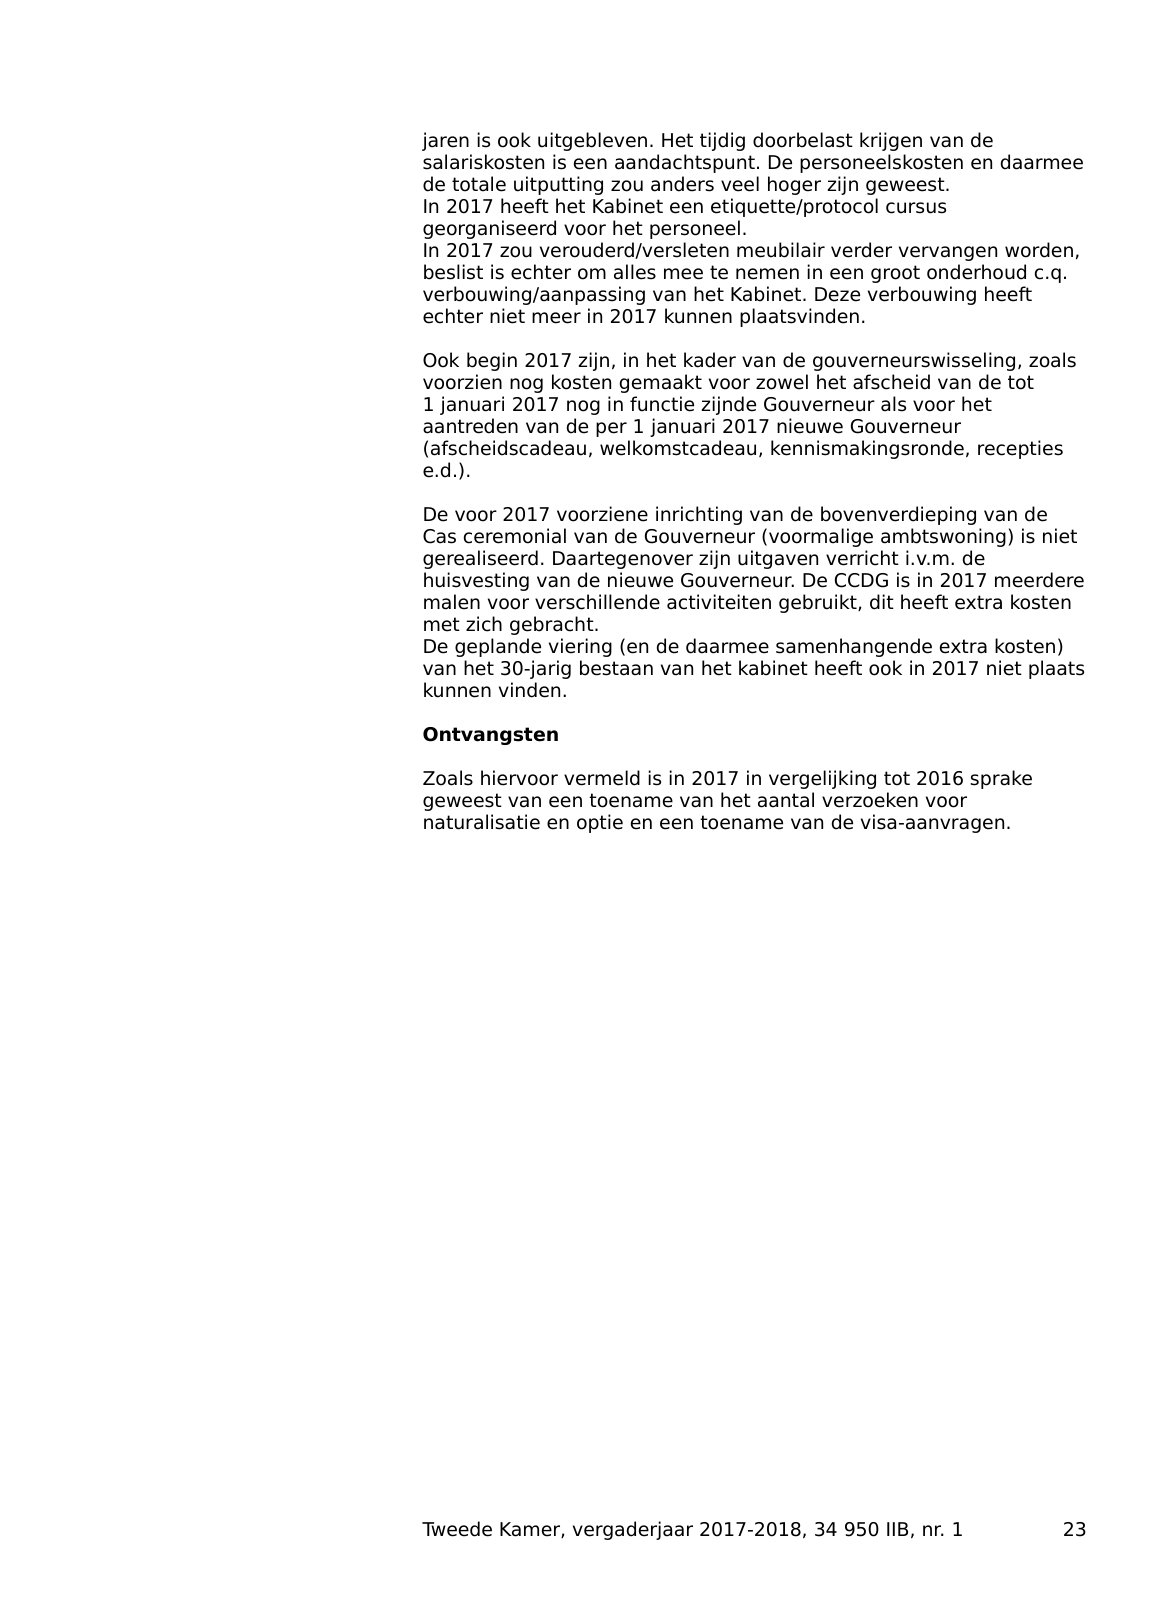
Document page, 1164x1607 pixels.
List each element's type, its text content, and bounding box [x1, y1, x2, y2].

text In 2017 zou verouderd/versleten meubilair verder vervangen worden, beslist is echter om alles mee te nemen in een groot onderhoud c.q. verbouwing/aanpassing van het Kabinet. Deze verbouwing heeft echter niet meer in 2017 kunnen plaatsvinden. [422, 240, 1087, 328]
text jaren is ook uitgebleven. Het tijdig doorbelast krijgen van de salariskosten is een aandachtspunt. De personeelskosten en daarmee de totale uitputting zou anders veel hoger zijn geweest. [422, 130, 1087, 196]
text De geplande viering (en de daarmee samenhangende extra kosten) van het 30-jarig bestaan van het kabinet heeft ook in 2017 niet plaats kunnen vinden. [422, 636, 1087, 702]
subtitle Ontvangsten [422, 724, 1087, 746]
text De voor 2017 voorziene inrichting van de bovenverdieping van de Cas ceremonial van de Gouverneur (voormalige ambtswoning) is niet gerealiseerd. Daartegenover zijn uitgaven verricht i.v.m. de huisvesting van de nieuwe Gouverneur. De CCDG is in 2017 meerdere malen voor verschillende activiteiten gebruikt, dit heeft extra kosten met zich gebracht. [422, 504, 1087, 636]
text In 2017 heeft het Kabinet een etiquette/protocol cursus georganiseerd voor het personeel. [422, 196, 1087, 240]
text Ook begin 2017 zijn, in het kader van de gouverneurswisseling, zoals voorzien nog kosten gemaakt voor zowel het afscheid van de tot 1 januari 2017 nog in functie zijnde Gouverneur als voor het aantreden van de per 1 januari 2017 nieuwe Gouverneur (afscheidscadeau, welkomstcadeau, kennismakingsronde, recepties e.d.). [422, 350, 1087, 482]
text Zoals hiervoor vermeld is in 2017 in vergelijking tot 2016 sprake geweest van een toename van het aantal verzoeken voor naturalisatie en optie en een toename van de visa-aanvragen. [422, 768, 1087, 834]
